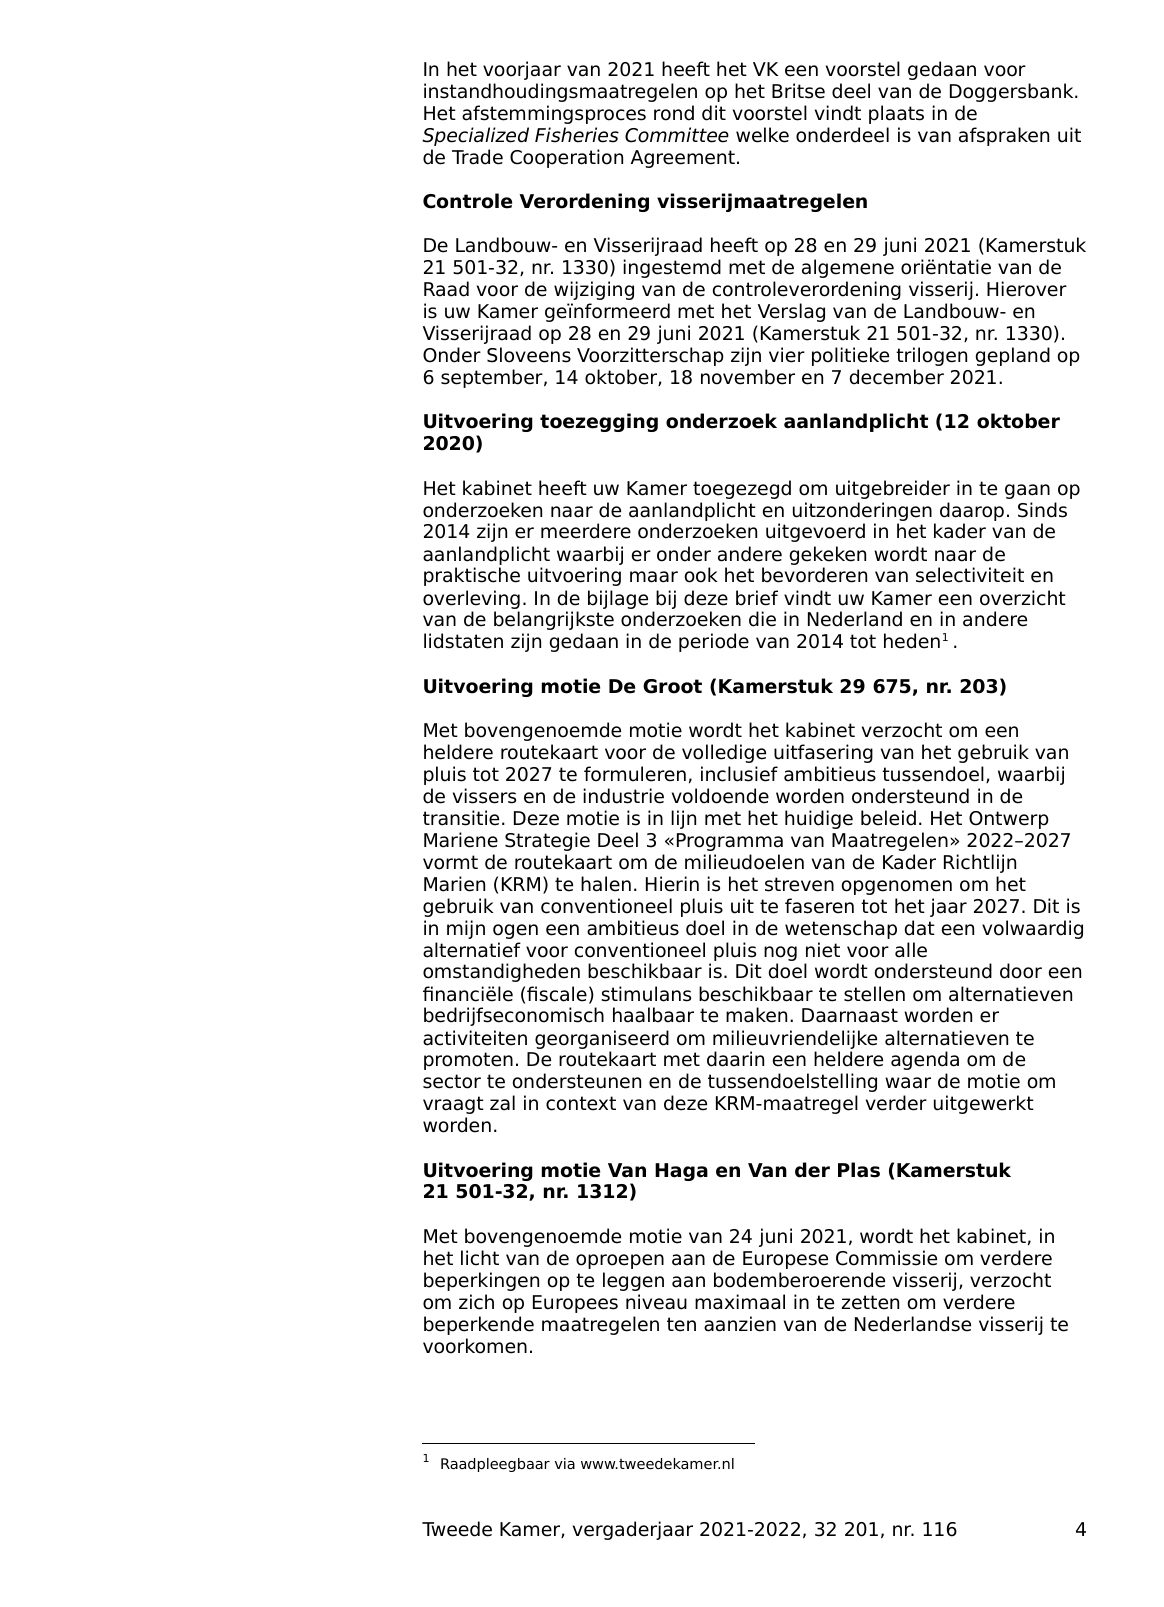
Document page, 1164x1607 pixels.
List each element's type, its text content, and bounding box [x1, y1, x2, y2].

text Met bovengenoemde motie wordt het kabinet verzocht om een heldere routekaart voor de volledige uitfasering van het gebruik van pluis tot 2027 te formuleren, inclusief ambitieus tussendoel, waarbij de vissers en de industrie voldoende worden ondersteund in de transitie. Deze motie is in lijn met het huidige beleid. Het Ontwerp Mariene Strategie Deel 3 «Programma van Maatregelen» 2022–2027 vormt de routekaart om de milieudoelen van de Kader Richtlijn Marien (KRM) te halen. Hierin is het streven opgenomen om het gebruik van conventioneel pluis uit te faseren tot het jaar 2027. Dit is in mijn ogen een ambitieus doel in de wetenschap dat een volwaardig alternatief voor conventioneel pluis nog niet voor alle omstandigheden beschikbaar is. Dit doel wordt ondersteund door een financiële (fiscale) stimulans beschikbaar te stellen om alternatieven bedrijfseconomisch haalbaar te maken. Daarnaast worden er activiteiten georganiseerd om milieuvriendelijke alternatieven te promoten. De routekaart met daarin een heldere agenda om de sector te ondersteunen en de tussendoelstelling waar de motie om vraagt zal in context van deze KRM-maatregel verder uitgewerkt worden. [422, 720, 1087, 1137]
text Raadpleegbaar via www.tweedekamer.nl [422, 1452, 1087, 1474]
subtitle Controle Verordening visserijmaatregelen [422, 191, 1087, 213]
subtitle Uitvoering motie De Groot (Kamerstuk 29 675, nr. 203) [422, 676, 1087, 697]
subtitle Uitvoering motie Van Haga en Van der Plas (Kamerstuk 21 501-32, nr. 1312) [422, 1159, 1087, 1203]
text In het voorjaar van 2021 heeft het VK een voorstel gedaan voor instandhoudingsmaatregelen op het Britse deel van de Doggersbank. Het afstemmingsproces rond dit voorstel vindt plaats in de Specialized Fisheries Committee welke onderdeel is van afspraken uit de Trade Cooperation Agreement. [422, 59, 1087, 169]
text Met bovengenoemde motie van 24 juni 2021, wordt het kabinet, in het licht van de oproepen aan de Europese Commissie om verdere beperkingen op te leggen aan bodemberoerende visserij, verzocht om zich op Europees niveau maximaal in te zetten om verdere beperkende maatregelen ten aanzien van de Nederlandse visserij te voorkomen. [422, 1226, 1087, 1357]
text De Landbouw- en Visserijraad heeft op 28 en 29 juni 2021 (Kamerstuk 21 501-32, nr. 1330) ingestemd met de algemene oriëntatie van de Raad voor de wijziging van de controleverordening visserij. Hierover is uw Kamer geïnformeerd met het Verslag van de Landbouw- en Visserijraad op 28 en 29 juni 2021 (Kamerstuk 21 501-32, nr. 1330). Onder Sloveens Voorzitterschap zijn vier politieke trilogen gepland op 6 september, 14 oktober, 18 november en 7 december 2021. [422, 235, 1087, 389]
subtitle Uitvoering toezegging onderzoek aanlandplicht (12 oktober 2020) [422, 411, 1087, 455]
text Het kabinet heeft uw Kamer toegezegd om uitgebreider in te gaan op onderzoeken naar de aanlandplicht en uitzonderingen daarop. Sinds 2014 zijn er meerdere onderzoeken uitgevoerd in het kader van de aanlandplicht waarbij er onder andere gekeken wordt naar de praktische uitvoering maar ook het bevorderen van selectiviteit en overleving. In de bijlage bij deze brief vindt uw Kamer een overzicht van de belangrijkste onderzoeken die in Nederland en in andere lidstaten zijn gedaan in de periode van 2014 tot heden. [422, 477, 1087, 653]
